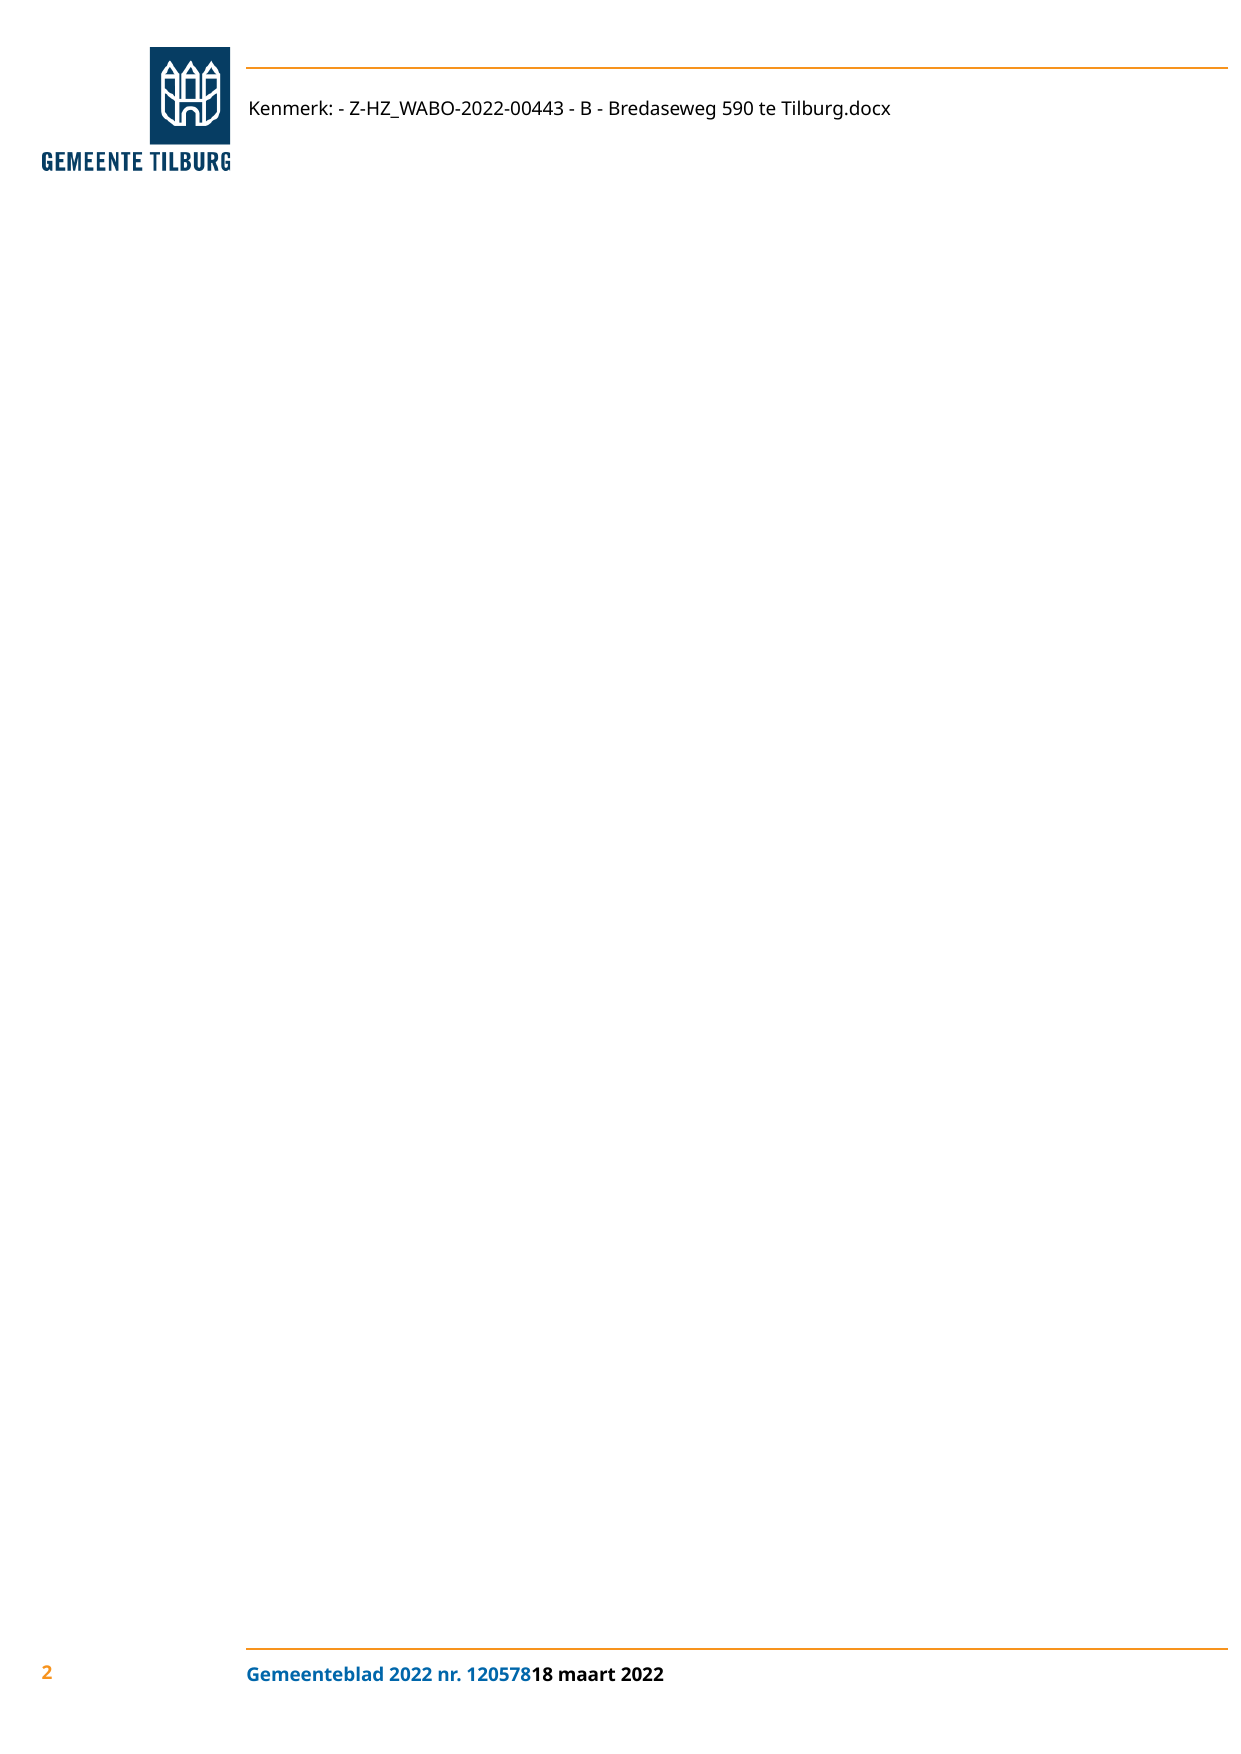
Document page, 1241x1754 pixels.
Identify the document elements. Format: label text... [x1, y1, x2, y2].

picture [41, 47, 231, 172]
text Kenmerk: - Z-HZ_WABO-2022-00443 - B - Bredaseweg 590 te Tilburg.docx [248, 95, 1152, 121]
